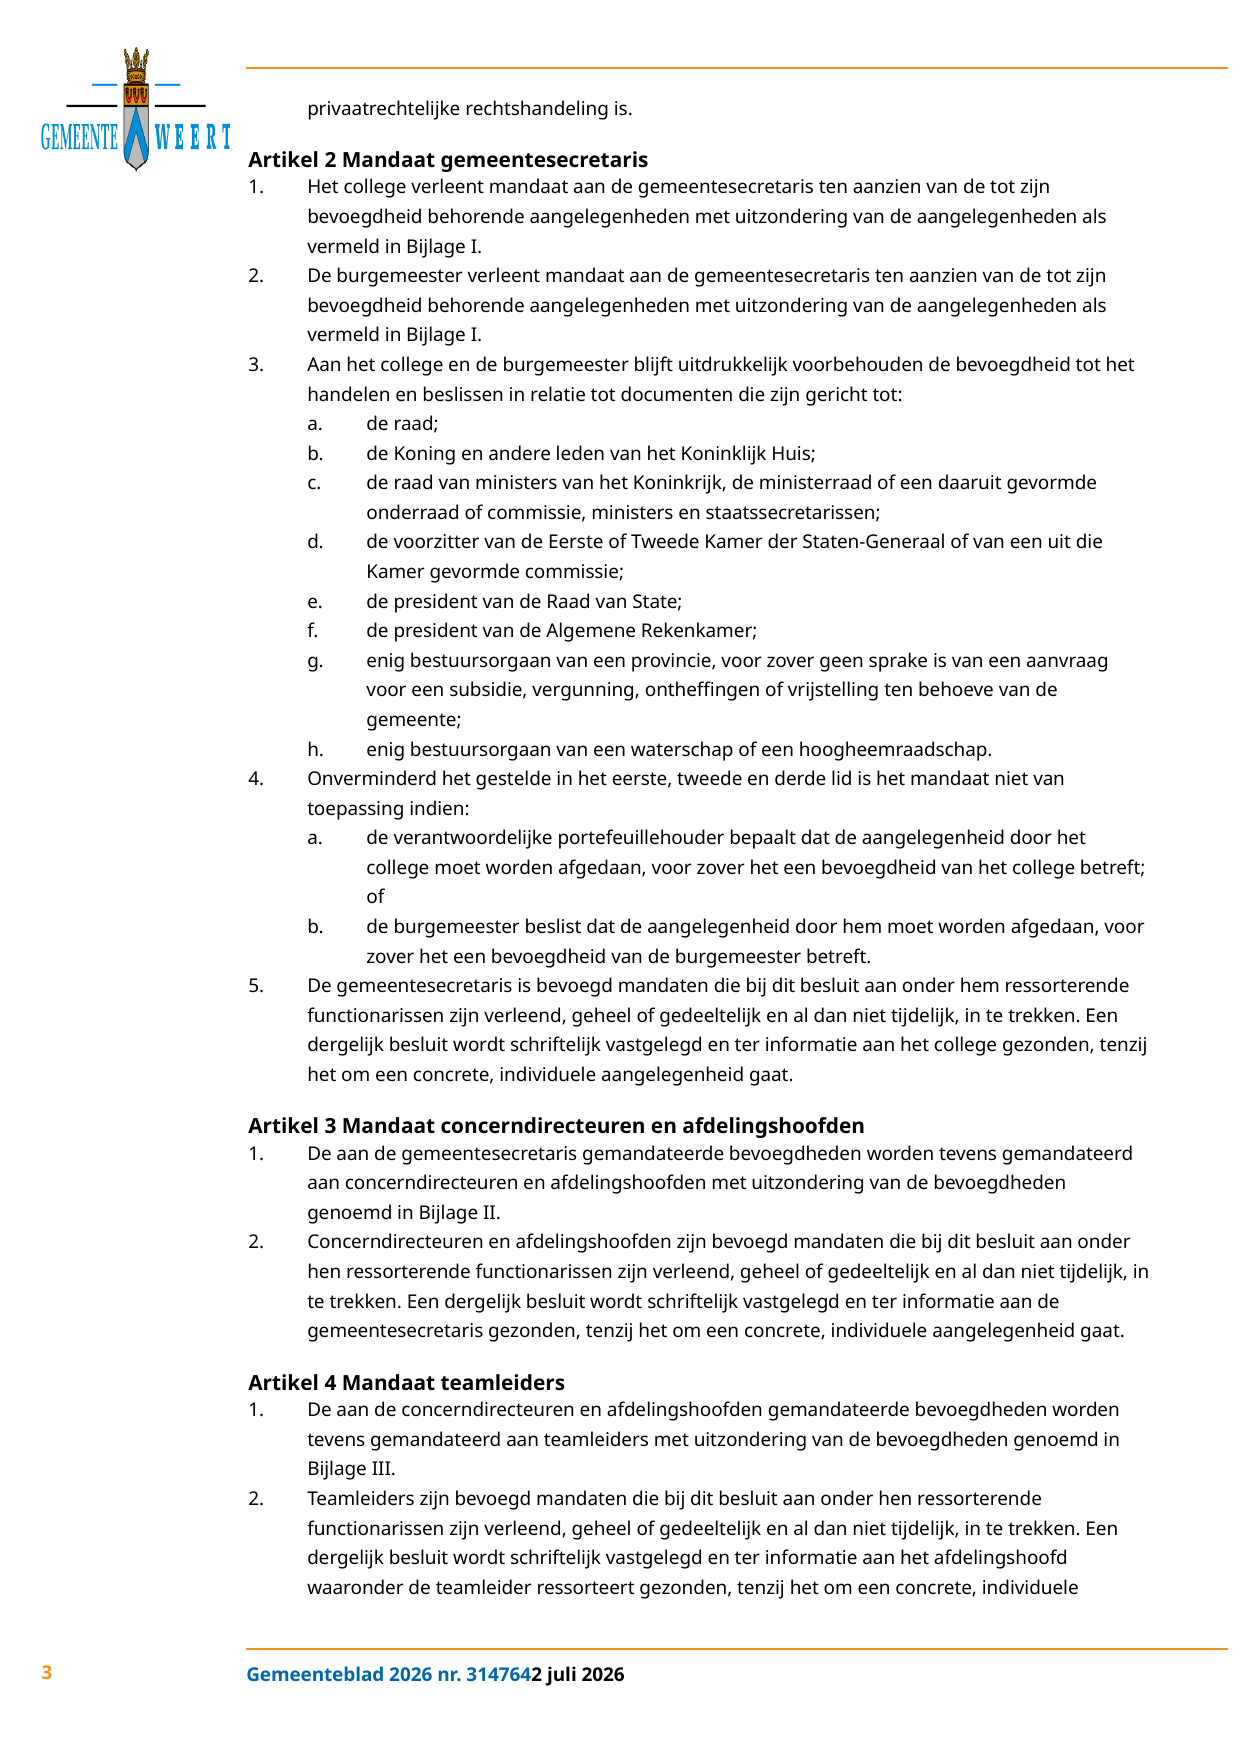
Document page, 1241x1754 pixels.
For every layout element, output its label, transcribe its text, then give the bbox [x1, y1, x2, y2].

list Teamleiders zijn bevoegd mandaten die bij dit besluit aan onder hen ressorterende functionarissen zijn verleend, geheel of gedeeltelijk en al dan niet tijdelijk, in te trekken. Een dergelijk besluit wordt schriftelijk vastgelegd en ter informatie aan het afdelingshoofd waaronder de teamleider ressorteert gezonden, tenzij het om een concrete, individuele [248, 1485, 1152, 1599]
picture [41, 47, 231, 172]
list Aan het college en de burgemeester blijft uitdrukkelijk voorbehouden de bevoegdheid tot het handelen en beslissen in relatie tot documenten die zijn gericht tot: [248, 351, 1152, 406]
list De aan de concerndirecteuren en afdelingshoofden gemandateerde bevoegdheden worden tevens gemandateerd aan teamleiders met uitzondering van de bevoegdheden genoemd in Bijlage III. [248, 1396, 1152, 1481]
list de raad van ministers van het Koninkrijk, de ministerraad of een daaruit gevormde onderraad of commissie, ministers en staatssecretarissen; [307, 469, 1152, 525]
list privaatrechtelijke rechtshandeling is. [248, 95, 1152, 121]
text Artikel 3 Mandaat concerndirecteuren en afdelingshoofden [248, 1112, 1152, 1140]
list de voorzitter van de Eerste of Tweede Kamer der Staten-Generaal of van een uit die Kamer gevormde commissie; [307, 529, 1152, 584]
list De gemeentesecretaris is bevoegd mandaten die bij dit besluit aan onder hem ressorterende functionarissen zijn verleend, geheel of gedeeltelijk en al dan niet tijdelijk, in te trekken. Een dergelijk besluit wordt schriftelijk vastgelegd en ter informatie aan het college gezonden, tenzij het om een concrete, individuele aangelegenheid gaat. [248, 972, 1152, 1087]
text Artikel 2 Mandaat gemeentesecretaris [248, 145, 1152, 174]
list Onverminderd het gestelde in het eerste, tweede en derde lid is het mandaat niet van toepassing indien: [248, 765, 1152, 821]
list Concerndirecteuren en afdelingshoofden zijn bevoegd mandaten die bij dit besluit aan onder hen ressorterende functionarissen zijn verleend, geheel of gedeeltelijk en al dan niet tijdelijk, in te trekken. Een dergelijk besluit wordt schriftelijk vastgelegd en ter informatie aan de gemeentesecretaris gezonden, tenzij het om een concrete, individuele aangelegenheid gaat. [248, 1229, 1152, 1343]
list De aan de gemeentesecretaris gemandateerde bevoegdheden worden tevens gemandateerd aan concerndirecteuren en afdelingshoofden met uitzondering van de bevoegdheden genoemd in Bijlage II. [248, 1140, 1152, 1225]
list De burgemeester verleent mandaat aan de gemeentesecretaris ten aanzien van de tot zijn bevoegdheid behorende aangelegenheden met uitzondering van de aangelegenheden als vermeld in Bijlage I. [248, 262, 1152, 347]
list enig bestuursorgaan van een waterschap of een hoogheemraadschap. [307, 736, 1152, 761]
list de burgemeester beslist dat de aangelegenheid door hem moet worden afgedaan, voor zover het een bevoegdheid van de burgemeester betreft. [307, 913, 1152, 968]
list enig bestuursorgaan van een provincie, voor zover geen sprake is van een aanvraag voor een subsidie, vergunning, ontheffingen of vrijstelling ten behoeve van de gemeente; [307, 647, 1152, 732]
list Het college verleent mandaat aan de gemeentesecretaris ten aanzien van de tot zijn bevoegdheid behorende aangelegenheden met uitzondering van de aangelegenheden als vermeld in Bijlage I. [248, 174, 1152, 258]
list de president van de Raad van State; [307, 588, 1152, 613]
list de Koning en andere leden van het Koninklijk Huis; [307, 440, 1152, 466]
list de verantwoordelijke portefeuillehouder bepaalt dat de aangelegenheid door het college moet worden afgedaan, voor zover het een bevoegdheid van het college betreft; of [307, 824, 1152, 909]
list de raad; [307, 410, 1152, 436]
text Artikel 4 Mandaat teamleiders [248, 1368, 1152, 1396]
list de president van de Algemene Rekenkamer; [307, 617, 1152, 643]
